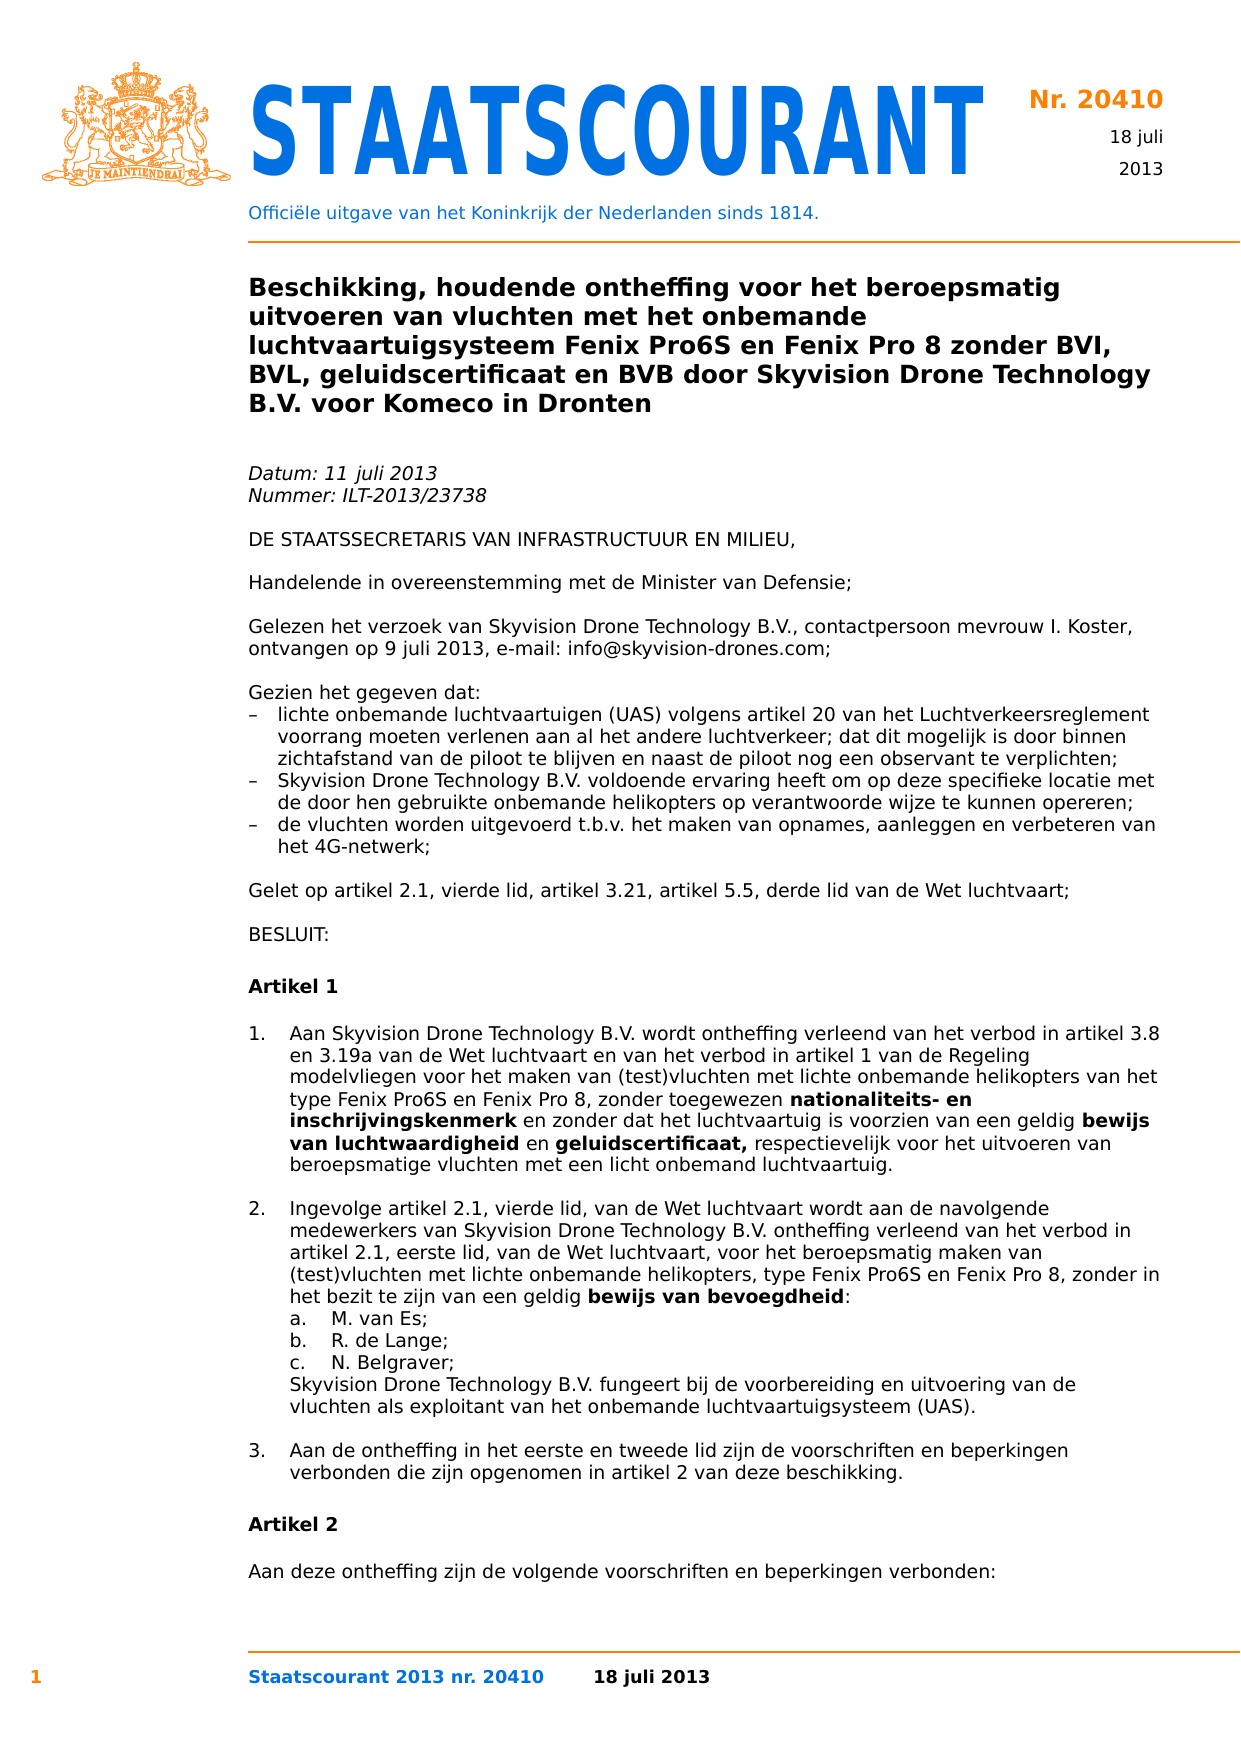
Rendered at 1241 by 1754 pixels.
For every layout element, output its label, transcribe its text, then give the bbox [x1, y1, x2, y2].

text Datum: 11 juli 2013 [248, 463, 1163, 484]
subtitle Artikel 2 [248, 1514, 1163, 1536]
subtitle Artikel 1 [248, 976, 1163, 997]
text c. N. Belgraver; [289, 1352, 1163, 1374]
table_header STAATSCOURANT [248, 62, 998, 203]
text Gezien het gegeven dat: [248, 682, 1163, 704]
table_header Nr. 20410 [998, 62, 1240, 121]
text Gelet op artikel 2.1, vierde lid, artikel 3.21, artikel 5.5, derde lid van de Wet luchtvaart; [248, 880, 1163, 902]
text – Skyvision Drone Technology B.V. voldoende ervaring heeft om op deze specifieke locatie met de door hen gebruikte onbemande helikopters op verantwoorde wijze te kunnen opereren; [248, 770, 1163, 814]
text 3. Aan de ontheffing in het eerste en tweede lid zijn de voorschriften en beperkingen verbonden die zijn opgenomen in artikel 2 van deze beschikking. [248, 1440, 1163, 1484]
text Skyvision Drone Technology B.V. fungeert bij de voorbereiding en uitvoering van de vluchten als exploitant van het onbemande luchtvaartuigsysteem (UAS). [289, 1374, 1163, 1418]
text Aan deze ontheffing zijn de volgende voorschriften en beperkingen verbonden: [248, 1561, 1163, 1583]
text 2. Ingevolge artikel 2.1, vierde lid, van de Wet luchtvaart wordt aan de navolgende medewerkers van Skyvision Drone Technology B.V. ontheffing verleend van het verbod in artikel 2.1, eerste lid, van de Wet luchtvaart, voor het beroepsmatig maken van (test)vluchten met lichte onbemande helikopters, type Fenix Pro6S en Fenix Pro 8, zonder in het bezit te zijn van een geldig bewijs van bevoegdheid: [248, 1198, 1163, 1308]
text Handelende in overeenstemming met de Minister van Defensie; [248, 572, 1163, 594]
text DE STAATSSECRETARIS VAN INFRASTRUCTUUR EN MILIEU, [248, 528, 1163, 550]
table_cell Officiële uitgave van het Koninkrijk der Nederlanden sinds 1814. [248, 203, 1240, 241]
table_header [25, 62, 248, 241]
table_cell 2013 [998, 153, 1240, 203]
subtitle Beschikking, houdende ontheffing voor het beroepsmatig uitvoeren van vluchten met het onbemande luchtvaartuigsysteem Fenix Pro6S en Fenix Pro 8 zonder BVI, BVL, geluidscertificaat en BVB door Skyvision Drone Technology B.V. voor Komeco in Dronten [248, 273, 1163, 419]
text a. M. van Es; [289, 1308, 1163, 1330]
text BESLUIT: [248, 923, 1163, 946]
text – de vluchten worden uitgevoerd t.b.v. het maken van opnames, aanleggen en verbeteren van het 4G-netwerk; [248, 814, 1163, 858]
text 1. Aan Skyvision Drone Technology B.V. wordt ontheffing verleend van het verbod in artikel 3.8 en 3.19a van de Wet luchtvaart en van het verbod in artikel 1 van de Regeling modelvliegen voor het maken van (test)vluchten met lichte onbemande helikopters van het type Fenix Pro6S en Fenix Pro 8, zonder toegewezen nationaliteits- en inschrijvingskenmerk en zonder dat het luchtvaartuig is voorzien van een geldig bewijs van luchtwaardigheid en geluidscertificaat, respectievelijk voor het uitvoeren van beroepsmatige vluchten met een licht onbemand luchtvaartuig. [248, 1022, 1163, 1176]
text b. R. de Lange; [289, 1330, 1163, 1352]
picture [41, 62, 231, 186]
text Gelezen het verzoek van Skyvision Drone Technology B.V., contactpersoon mevrouw I. Koster, ontvangen op 9 juli 2013, e-mail: info@skyvision-drones.com; [248, 616, 1163, 660]
text – lichte onbemande luchtvaartuigen (UAS) volgens artikel 20 van het Luchtverkeersreglement voorrang moeten verlenen aan al het andere luchtverkeer; dat dit mogelijk is door binnen zichtafstand van de piloot te blijven en naast de piloot nog een observant te verplichten; [248, 704, 1163, 770]
table_cell 18 juli [998, 121, 1240, 153]
text Nummer: ILT-2013/23738 [248, 484, 1163, 507]
